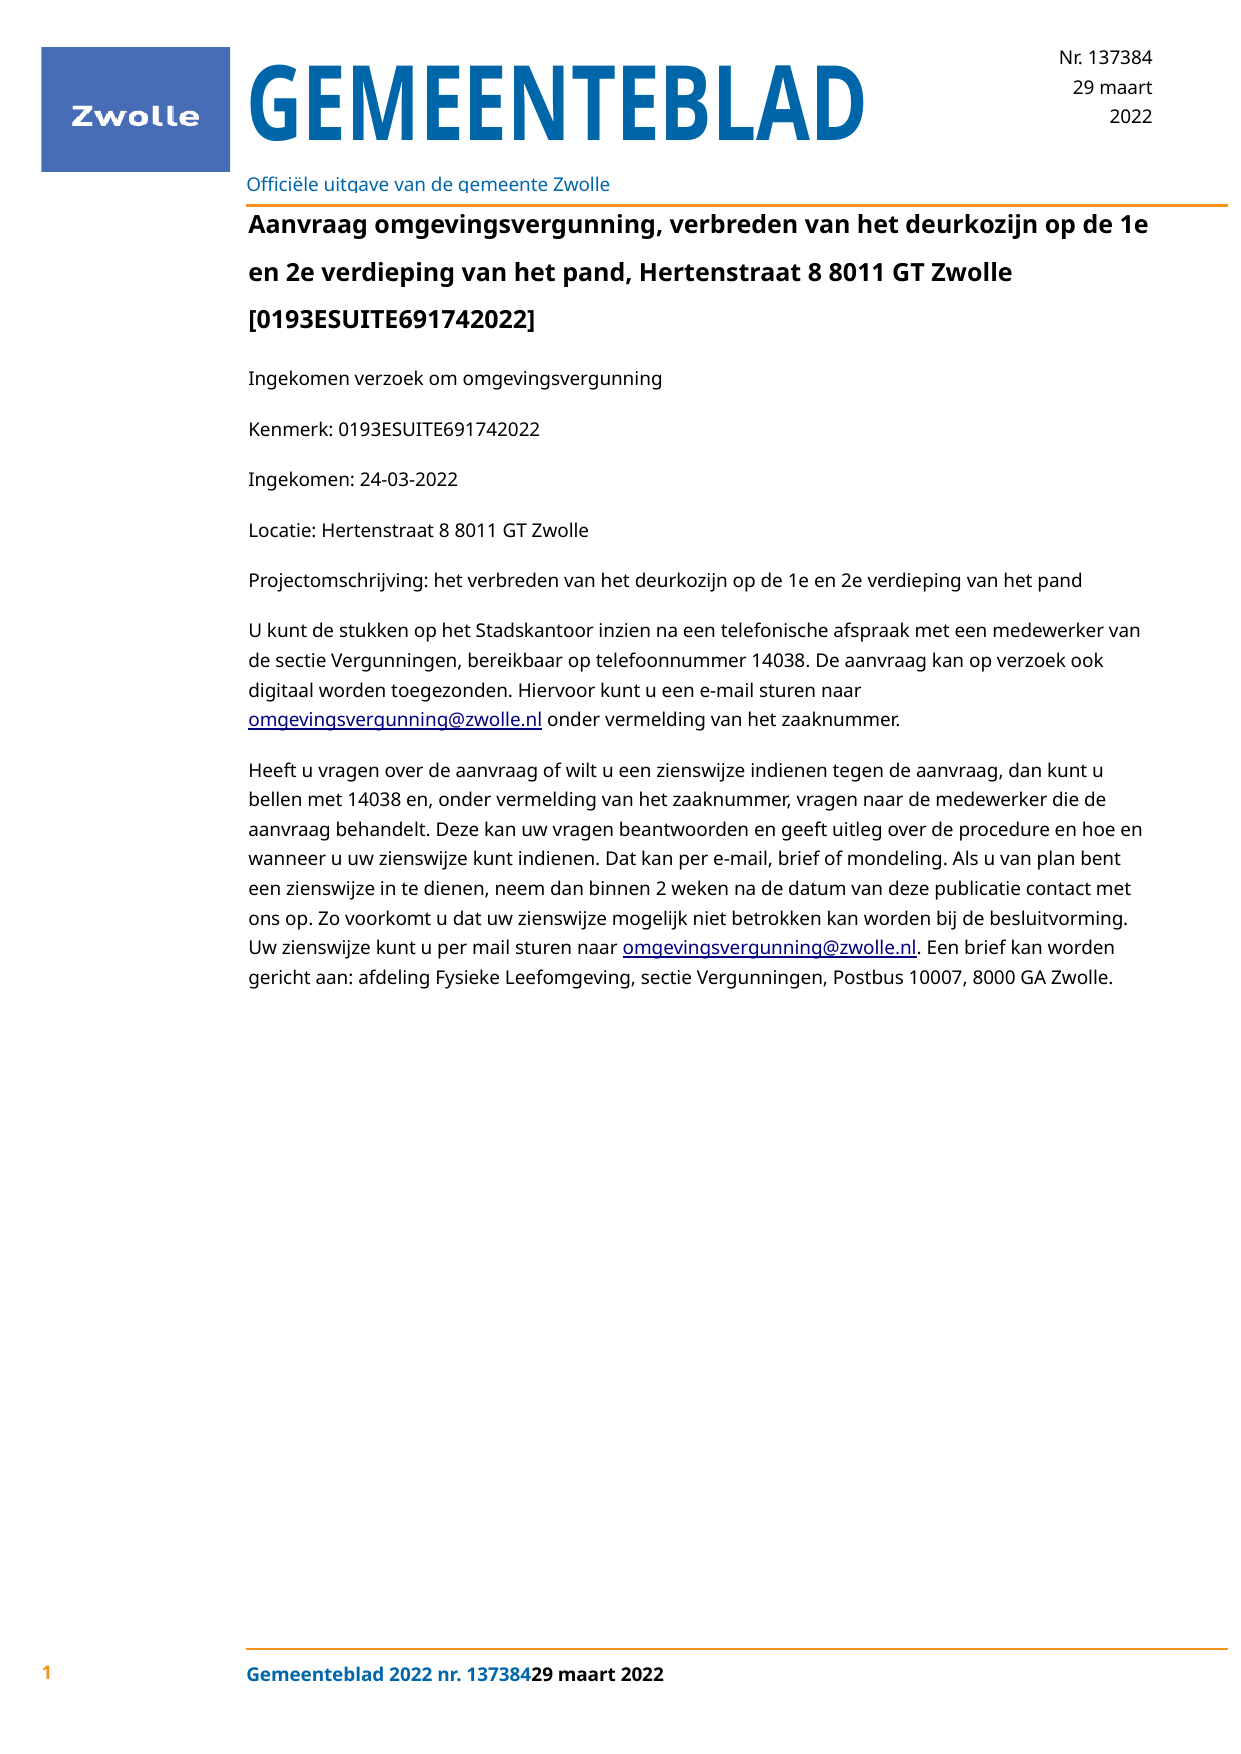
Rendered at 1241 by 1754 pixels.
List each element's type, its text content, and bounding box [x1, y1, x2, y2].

text Projectomschrijving: het verbreden van het deurkozijn op de 1e en 2e verdieping van het pand [248, 567, 1152, 593]
text Kenmerk: 0193ESUITE691742022 [248, 416, 1152, 442]
picture [41, 47, 231, 172]
text Ingekomen verzoek om omgevingsvergunning [248, 366, 1152, 391]
text U kunt de stukken op het Stadskantoor inzien na een telefonische afspraak met een medewerker van de sectie Vergunningen, bereikbaar op telefoonnummer 14038. De aanvraag kan op verzoek ook digitaal worden toegezonden. Hiervoor kunt u een e-mail sturen naar omgevingsvergunning@zwolle.nl onder vermelding van het zaaknummer. [248, 618, 1152, 732]
text Heeft u vragen over de aanvraag of wilt u een zienswijze indienen tegen de aanvraag, dan kunt u bellen met 14038 en, onder vermelding van het zaaknummer, vragen naar de medewerker die de aanvraag behandelt. Deze kan uw vragen beantwoorden en geeft uitleg over de procedure en hoe en wanneer u uw zienswijze kunt indienen. Dat kan per e-mail, brief of mondeling. Als u van plan bent een zienswijze in te dienen, neem dan binnen 2 weken na de datum van deze publicatie contact met ons op. Zo voorkomt u dat uw zienswijze mogelijk niet betrokken kan worden bij de besluitvorming. Uw zienswijze kunt u per mail sturen naar omgevingsvergunning@zwolle.nl. Een brief kan worden gericht aan: afdeling Fysieke Leefomgeving, sectie Vergunningen, Postbus 10007, 8000 GA Zwolle. [248, 757, 1152, 989]
text Aanvraag omgevingsvergunning, verbreden van het deurkozijn op de 1e en 2e verdieping van het pand, Hertenstraat 8 8011 GT Zwolle [0193ESUITE691742022] [248, 207, 1152, 336]
text Ingekomen: 24-03-2022 [248, 466, 1152, 492]
text Locatie: Hertenstraat 8 8011 GT Zwolle [248, 517, 1152, 542]
